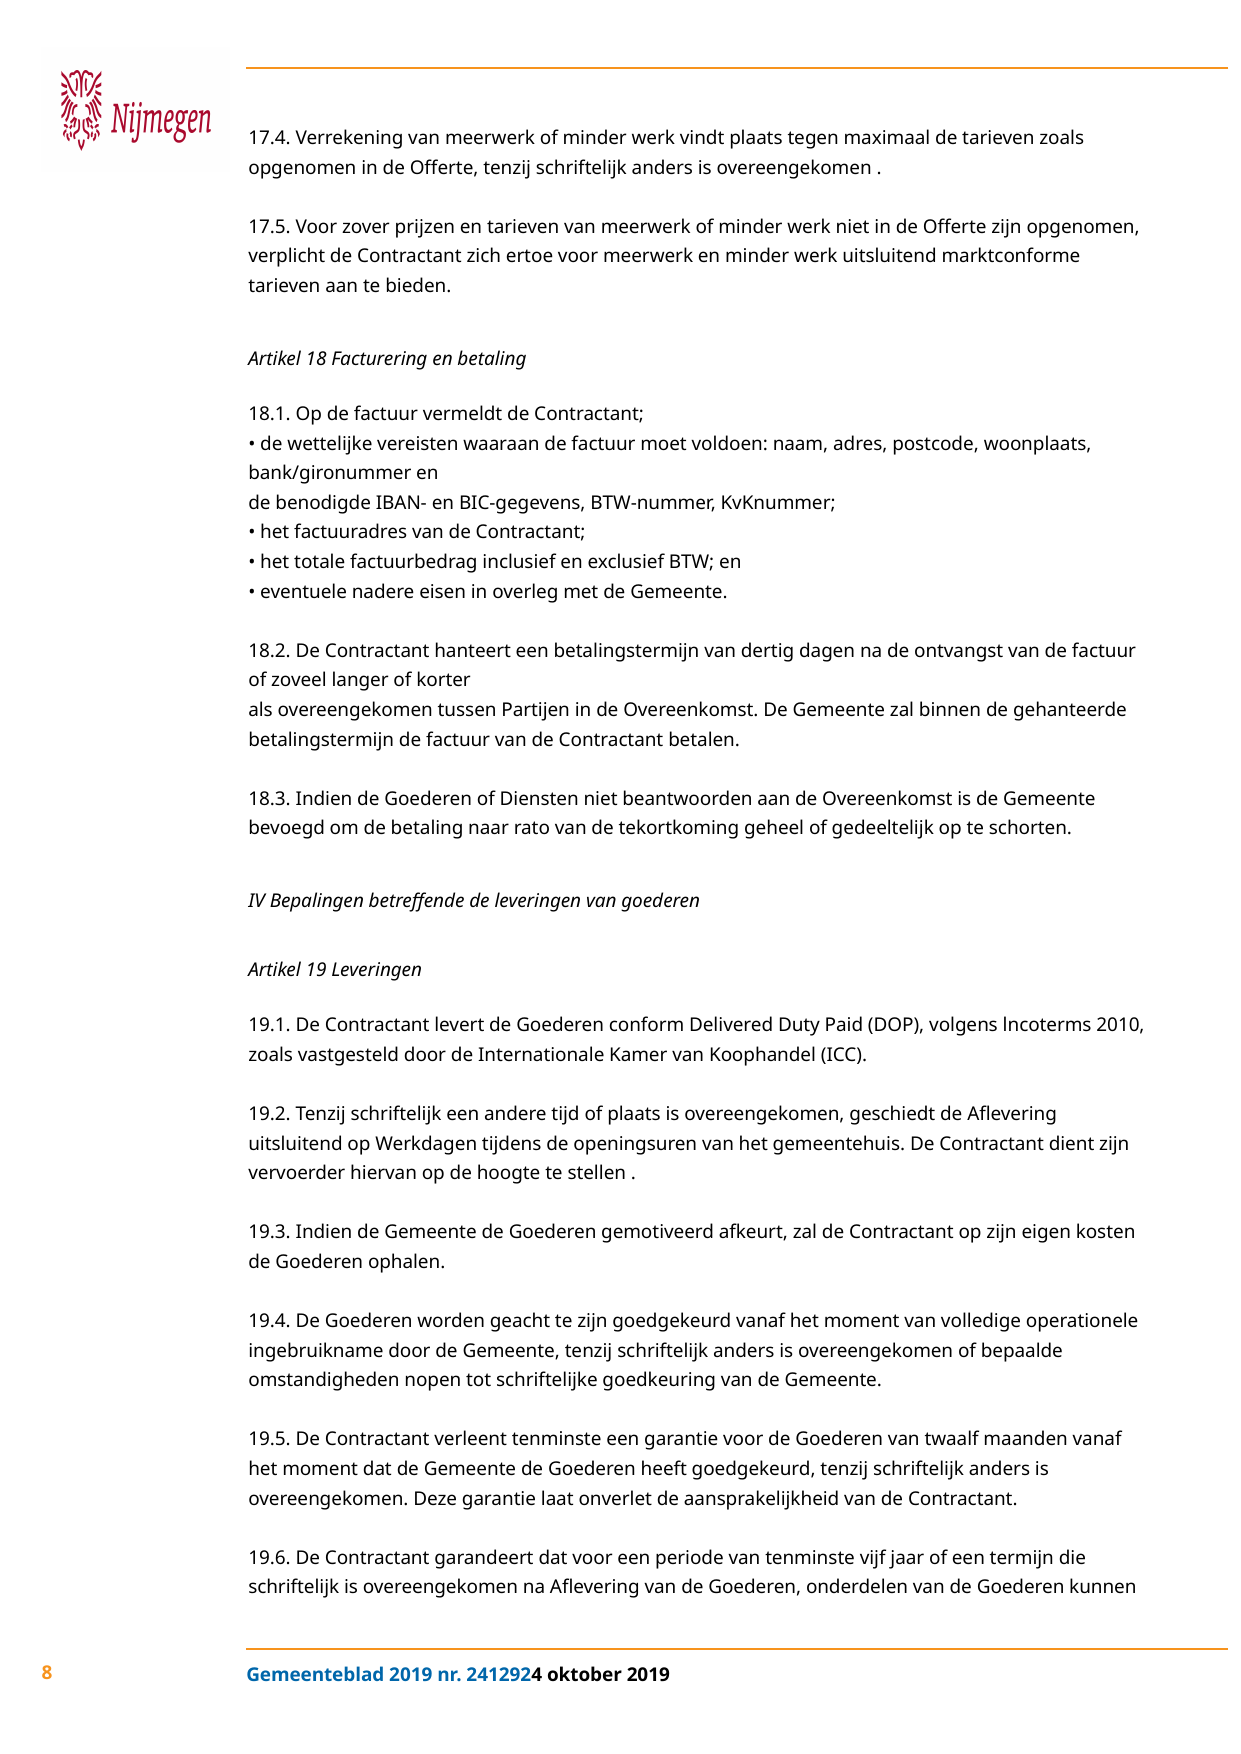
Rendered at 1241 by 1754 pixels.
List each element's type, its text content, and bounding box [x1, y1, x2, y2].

text • het totale factuurbedrag inclusief en exclusief BTW; en [248, 548, 1152, 574]
picture [41, 47, 231, 172]
text • het factuuradres van de Contractant; [248, 519, 1152, 544]
text • de wettelijke vereisten waaraan de factuur moet voldoen: naam, adres, postcode, woonplaats, bank/gironummer en [248, 430, 1152, 485]
text 17.5. Voor zover prijzen en tarieven van meerwerk of minder werk niet in de Offerte zijn opgenomen, verplicht de Contractant zich ertoe voor meerwerk en minder werk uitsluitend marktconforme tarieven aan te bieden. [248, 213, 1152, 298]
text 18.3. Indien de Goederen of Diensten niet beantwoorden aan de Overeenkomst is de Gemeente bevoegd om de betaling naar rato van de tekortkoming geheel of gedeeltelijk op te schorten. [248, 785, 1152, 840]
text IV Bepalingen betreffende de leveringen van goederen [248, 887, 1152, 913]
text 18.1. Op de factuur vermeldt de Contractant; [248, 400, 1152, 426]
text 18.2. De Contractant hanteert een betalingstermijn van dertig dagen na de ontvangst van de factuur of zoveel langer of korter [248, 637, 1152, 692]
text Artikel 19 Leveringen [248, 956, 1152, 982]
text 19.2. Tenzij schriftelijk een andere tijd of plaats is overeengekomen, geschiedt de Aflevering uitsluitend op Werkdagen tijdens de openingsuren van het gemeentehuis. De Contractant dient zijn vervoerder hiervan op de hoogte te stellen . [248, 1100, 1152, 1185]
text Artikel 18 Facturering en betaling [248, 345, 1152, 371]
text 19.1. De Contractant levert de Goederen conform Delivered Duty Paid (DOP), volgens lncoterms 2010, zoals vastgesteld door de Internationale Kamer van Koophandel (ICC). [248, 1011, 1152, 1067]
text 19.5. De Contractant verleent tenminste een garantie voor de Goederen van twaalf maanden vanaf het moment dat de Gemeente de Goederen heeft goedgekeurd, tenzij schriftelijk anders is overeengekomen. Deze garantie laat onverlet de aansprakelijkheid van de Contractant. [248, 1426, 1152, 1510]
text de benodigde IBAN- en BIC-gegevens, BTW-nummer, KvKnummer; [248, 489, 1152, 515]
text 19.4. De Goederen worden geacht te zijn goedgekeurd vanaf het moment van volledige operationele ingebruikname door de Gemeente, tenzij schriftelijk anders is overeengekomen of bepaalde omstandigheden nopen tot schriftelijke goedkeuring van de Gemeente. [248, 1307, 1152, 1392]
text als overeengekomen tussen Partijen in de Overeenkomst. De Gemeente zal binnen de gehanteerde betalingstermijn de factuur van de Contractant betalen. [248, 696, 1152, 751]
text 19.3. Indien de Gemeente de Goederen gemotiveerd afkeurt, zal de Contractant op zijn eigen kosten de Goederen ophalen. [248, 1218, 1152, 1274]
text 17.4. Verrekening van meerwerk of minder werk vindt plaats tegen maximaal de tarieven zoals opgenomen in de Offerte, tenzij schriftelijk anders is overeengekomen . [248, 124, 1152, 180]
text • eventuele nadere eisen in overleg met de Gemeente. [248, 578, 1152, 603]
text 19.6. De Contractant garandeert dat voor een periode van tenminste vijf jaar of een termijn die schriftelijk is overeengekomen na Aflevering van de Goederen, onderdelen van de Goederen kunnen [248, 1544, 1152, 1599]
